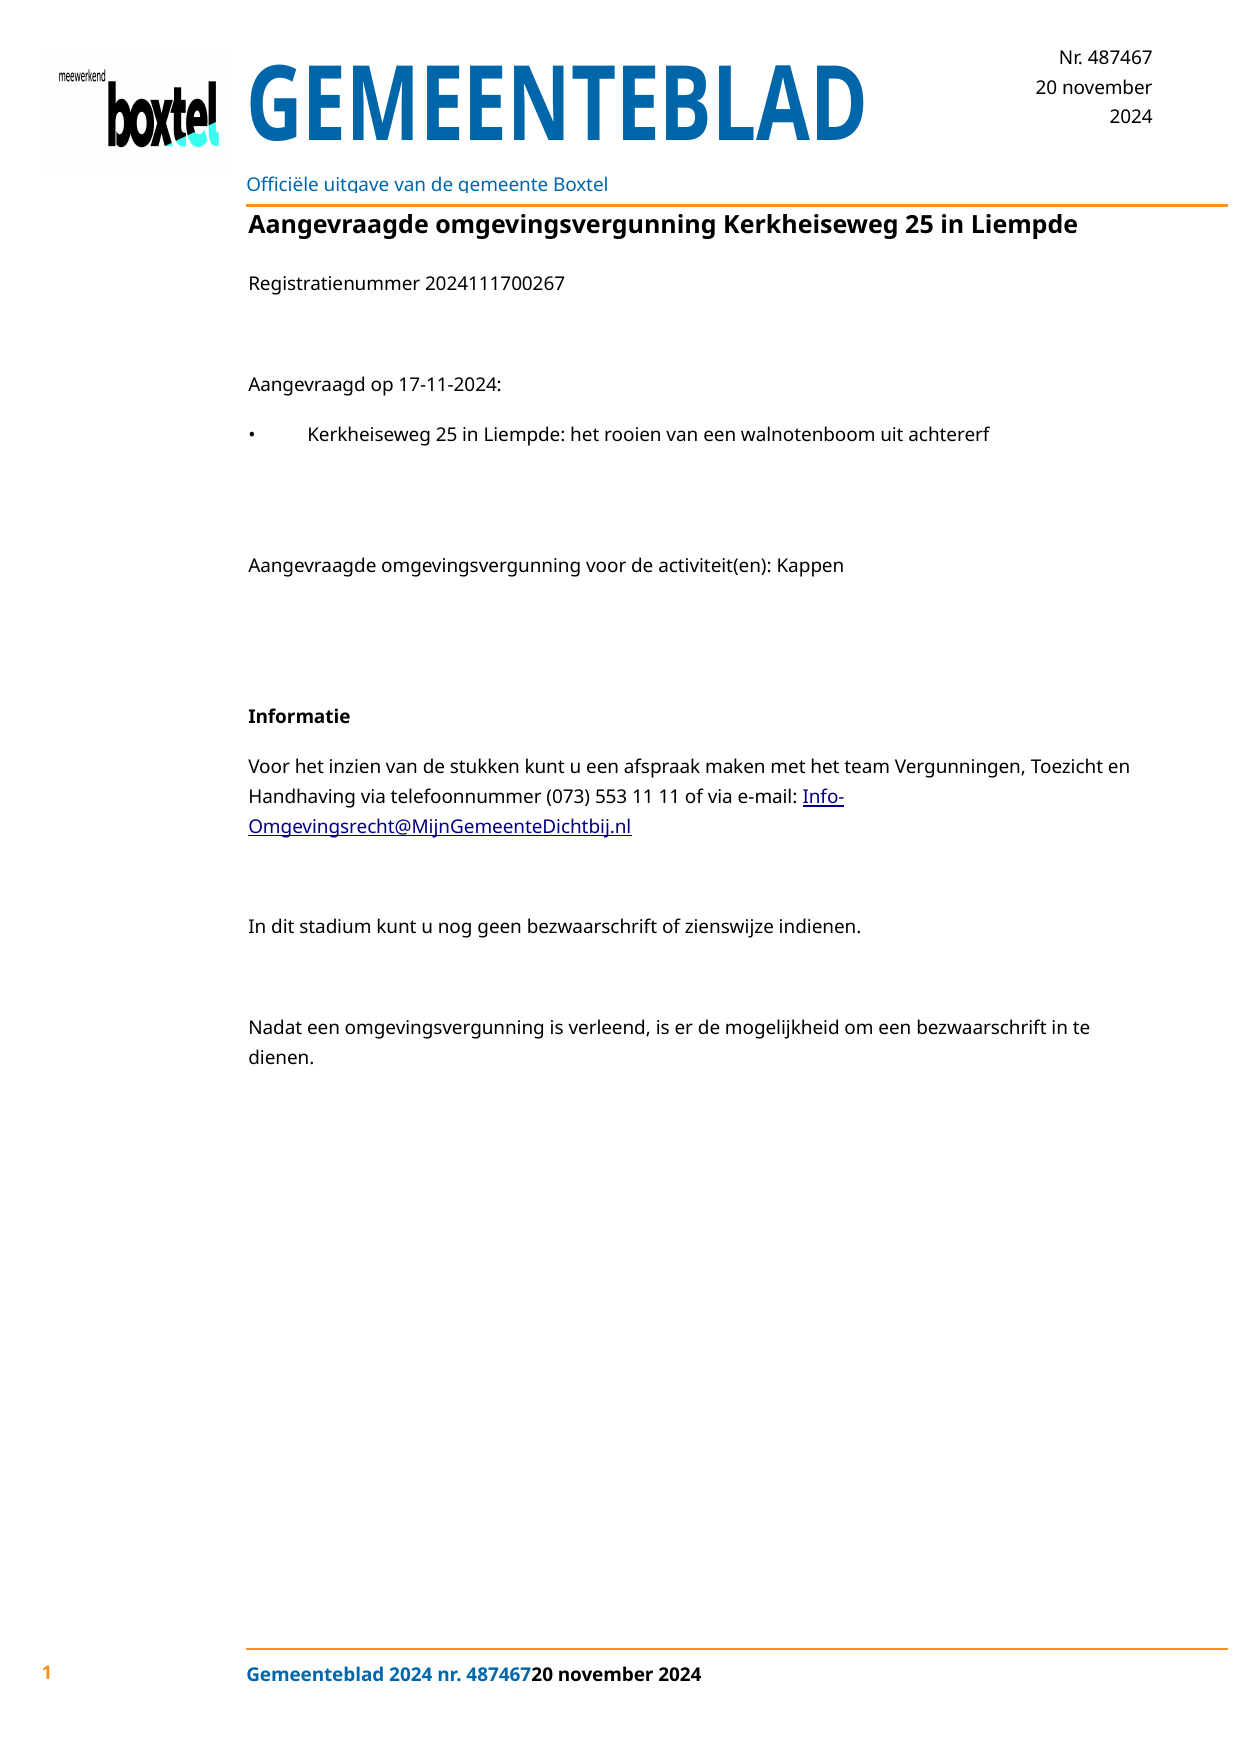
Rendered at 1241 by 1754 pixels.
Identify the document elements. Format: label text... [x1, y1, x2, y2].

text Aangevraagde omgevingsvergunning voor de activiteit(en): Kappen [248, 552, 1152, 578]
text Nadat een omgevingsvergunning is verleend, is er de mogelijkheid om een bezwaarschrift in te dienen. [248, 1014, 1152, 1070]
text Voor het inzien van de stukken kunt u een afspraak maken met het team Vergunningen, Toezicht en Handhaving via telefoonnummer (073) 553 11 11 of via e-mail: Info-Omgevingsrecht@MijnGemeenteDichtbij.nl [248, 754, 1152, 838]
text Informatie [248, 703, 1152, 729]
text Registratienummer 2024111700267 [248, 270, 1152, 296]
picture [41, 47, 231, 172]
text Aangevraagde omgevingsvergunning Kerkheiseweg 25 in Liempde [248, 207, 1152, 241]
text In dit stadium kunt u nog geen bezwaarschrift of zienswijze indienen. [248, 914, 1152, 939]
text Aangevraagd op 17-11-2024: [248, 371, 1152, 397]
list Kerkheiseweg 25 in Liempde: het rooien van een walnotenboom uit achtererf [248, 422, 1152, 447]
